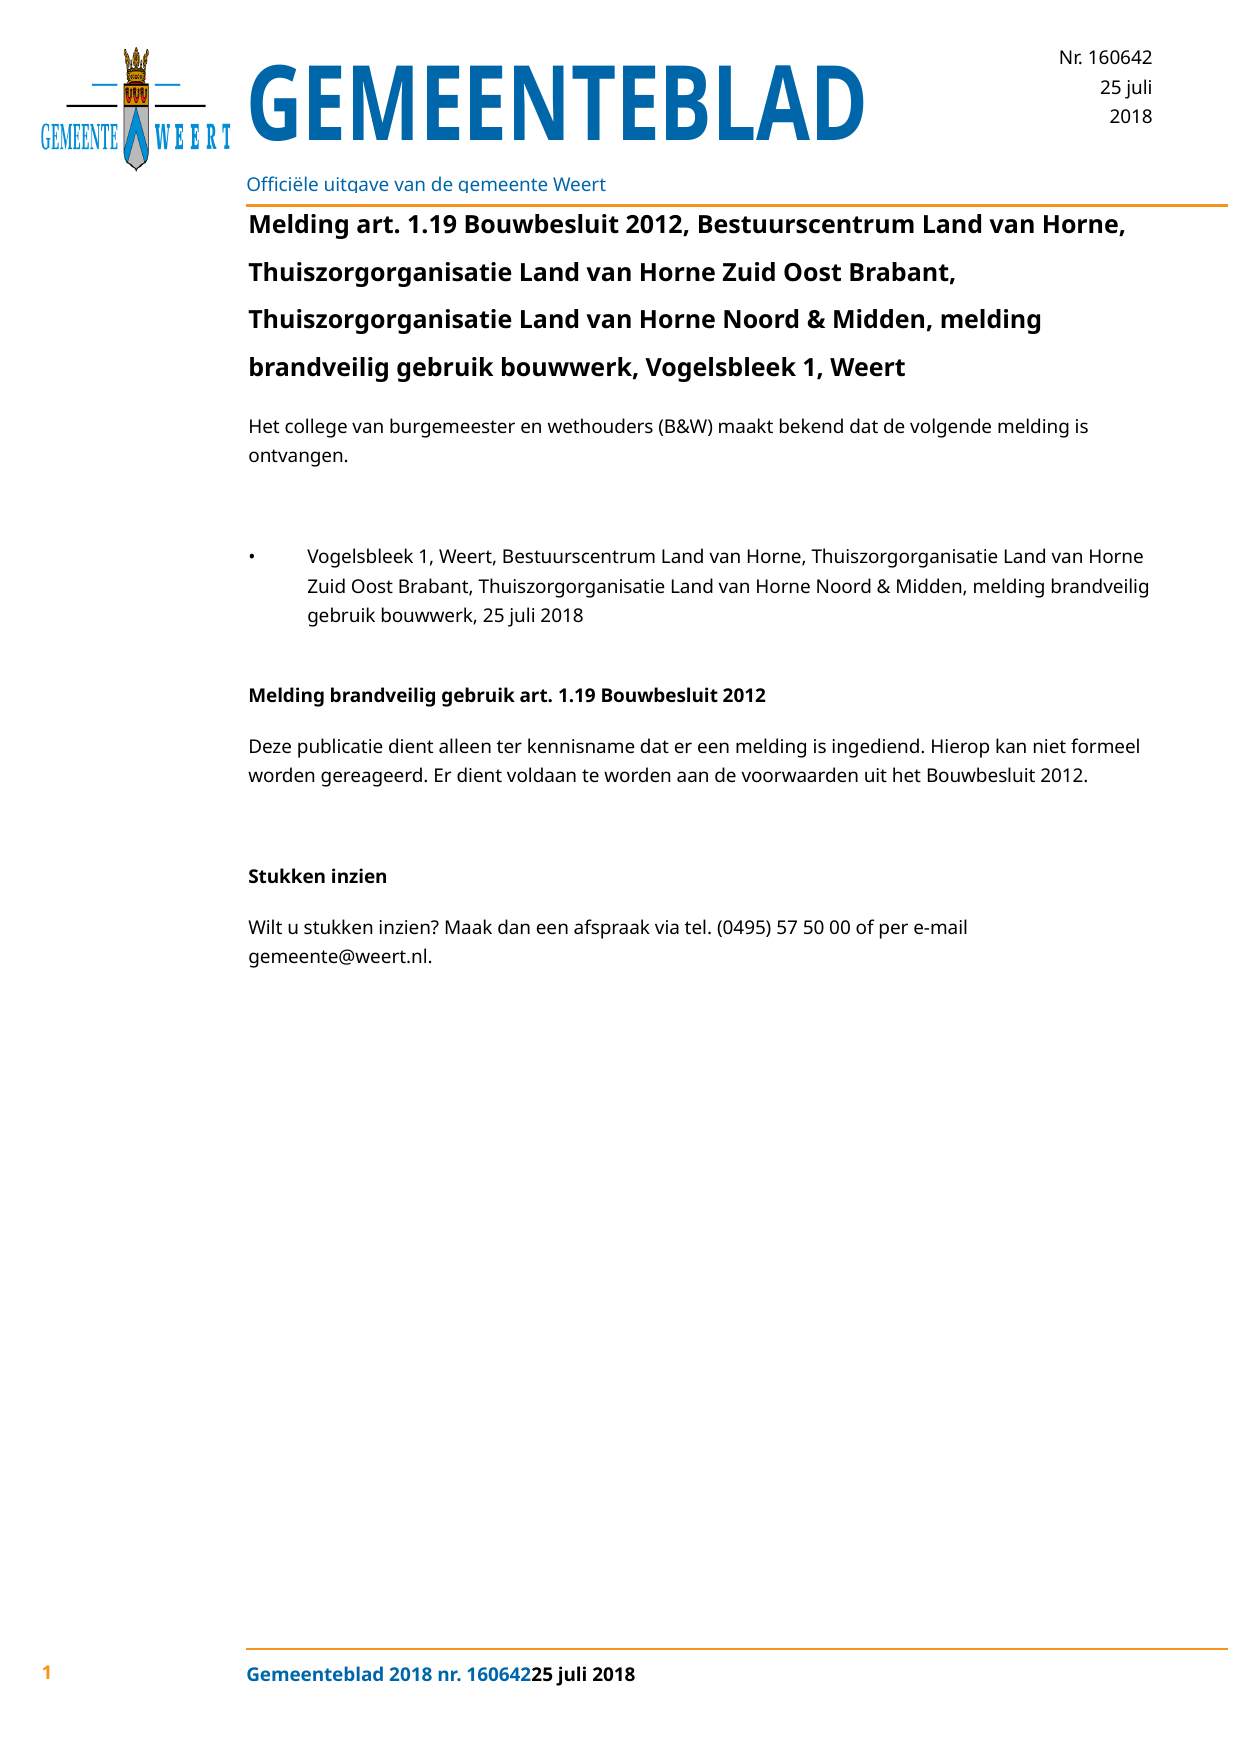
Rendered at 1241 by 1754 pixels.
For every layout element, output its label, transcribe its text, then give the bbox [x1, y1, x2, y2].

text Melding brandveilig gebruik art. 1.19 Bouwbesluit 2012 [248, 683, 1152, 708]
text Deze publicatie dient alleen ter kennisname dat er een melding is ingediend. Hierop kan niet formeel worden gereageerd. Er dient voldaan te worden aan de voorwaarden uit het Bouwbesluit 2012. [248, 733, 1152, 788]
text Melding art. 1.19 Bouwbesluit 2012, Bestuurscentrum Land van Horne, Thuiszorgorganisatie Land van Horne Zuid Oost Brabant, Thuiszorgorganisatie Land van Horne Noord & Midden, melding brandveilig gebruik bouwwerk, Vogelsbleek 1, Weert [248, 207, 1152, 384]
text Wilt u stukken inzien? Maak dan een afspraak via tel. (0495) 57 50 00 of per e-mail gemeente@weert.nl. [248, 914, 1152, 969]
list Vogelsbleek 1, Weert, Bestuurscentrum Land van Horne, Thuiszorgorganisatie Land van Horne Zuid Oost Brabant, Thuiszorgorganisatie Land van Horne Noord & Midden, melding brandveilig gebruik bouwwerk, 25 juli 2018 [248, 543, 1152, 628]
text Stukken inzien [248, 863, 1152, 889]
picture [41, 47, 231, 172]
text Het college van burgemeester en wethouders (B&W) maakt bekend dat de volgende melding is ontvangen. [248, 413, 1152, 468]
